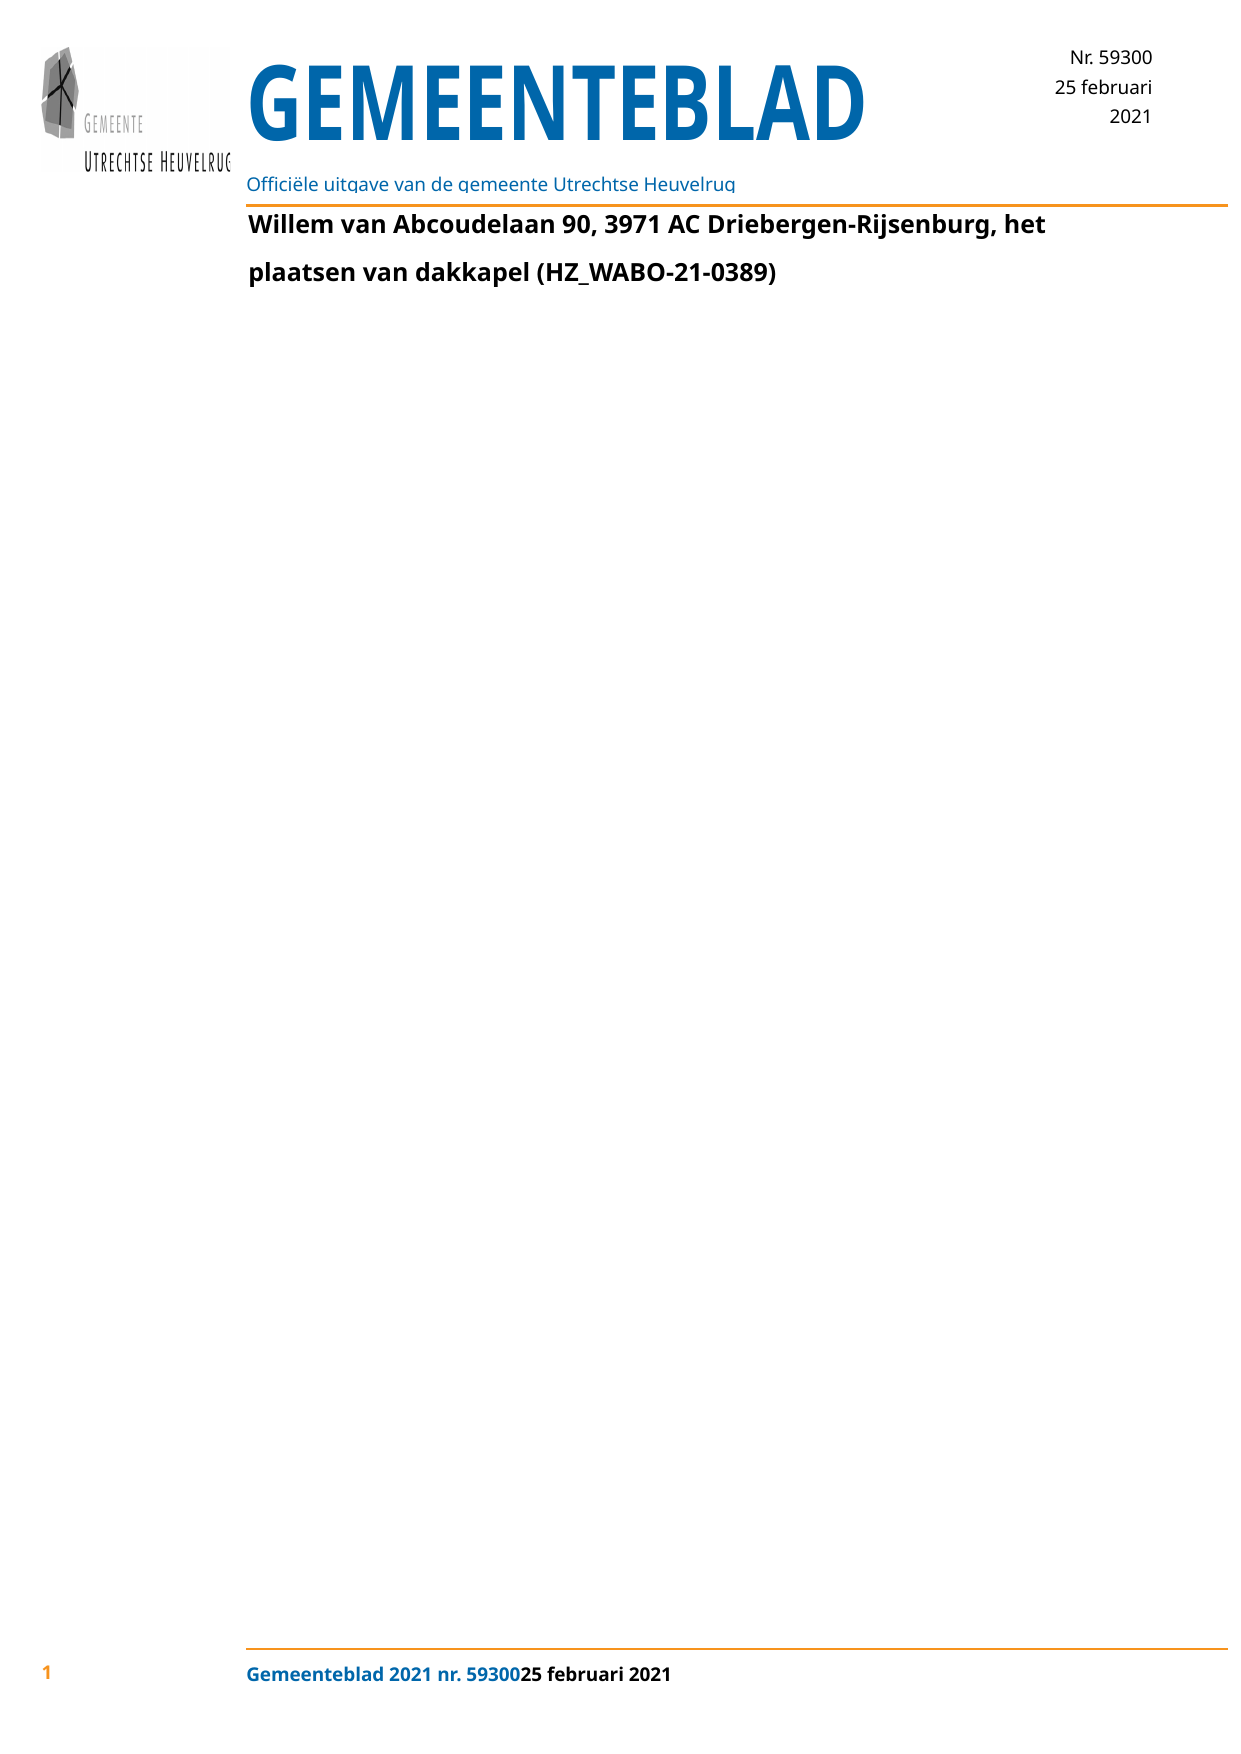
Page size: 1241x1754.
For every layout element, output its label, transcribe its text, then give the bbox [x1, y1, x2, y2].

text Willem van Abcoudelaan 90, 3971 AC Driebergen-Rijsenburg, het plaatsen van dakkapel (HZ_WABO-21-0389) [248, 207, 1152, 288]
picture [41, 47, 231, 172]
